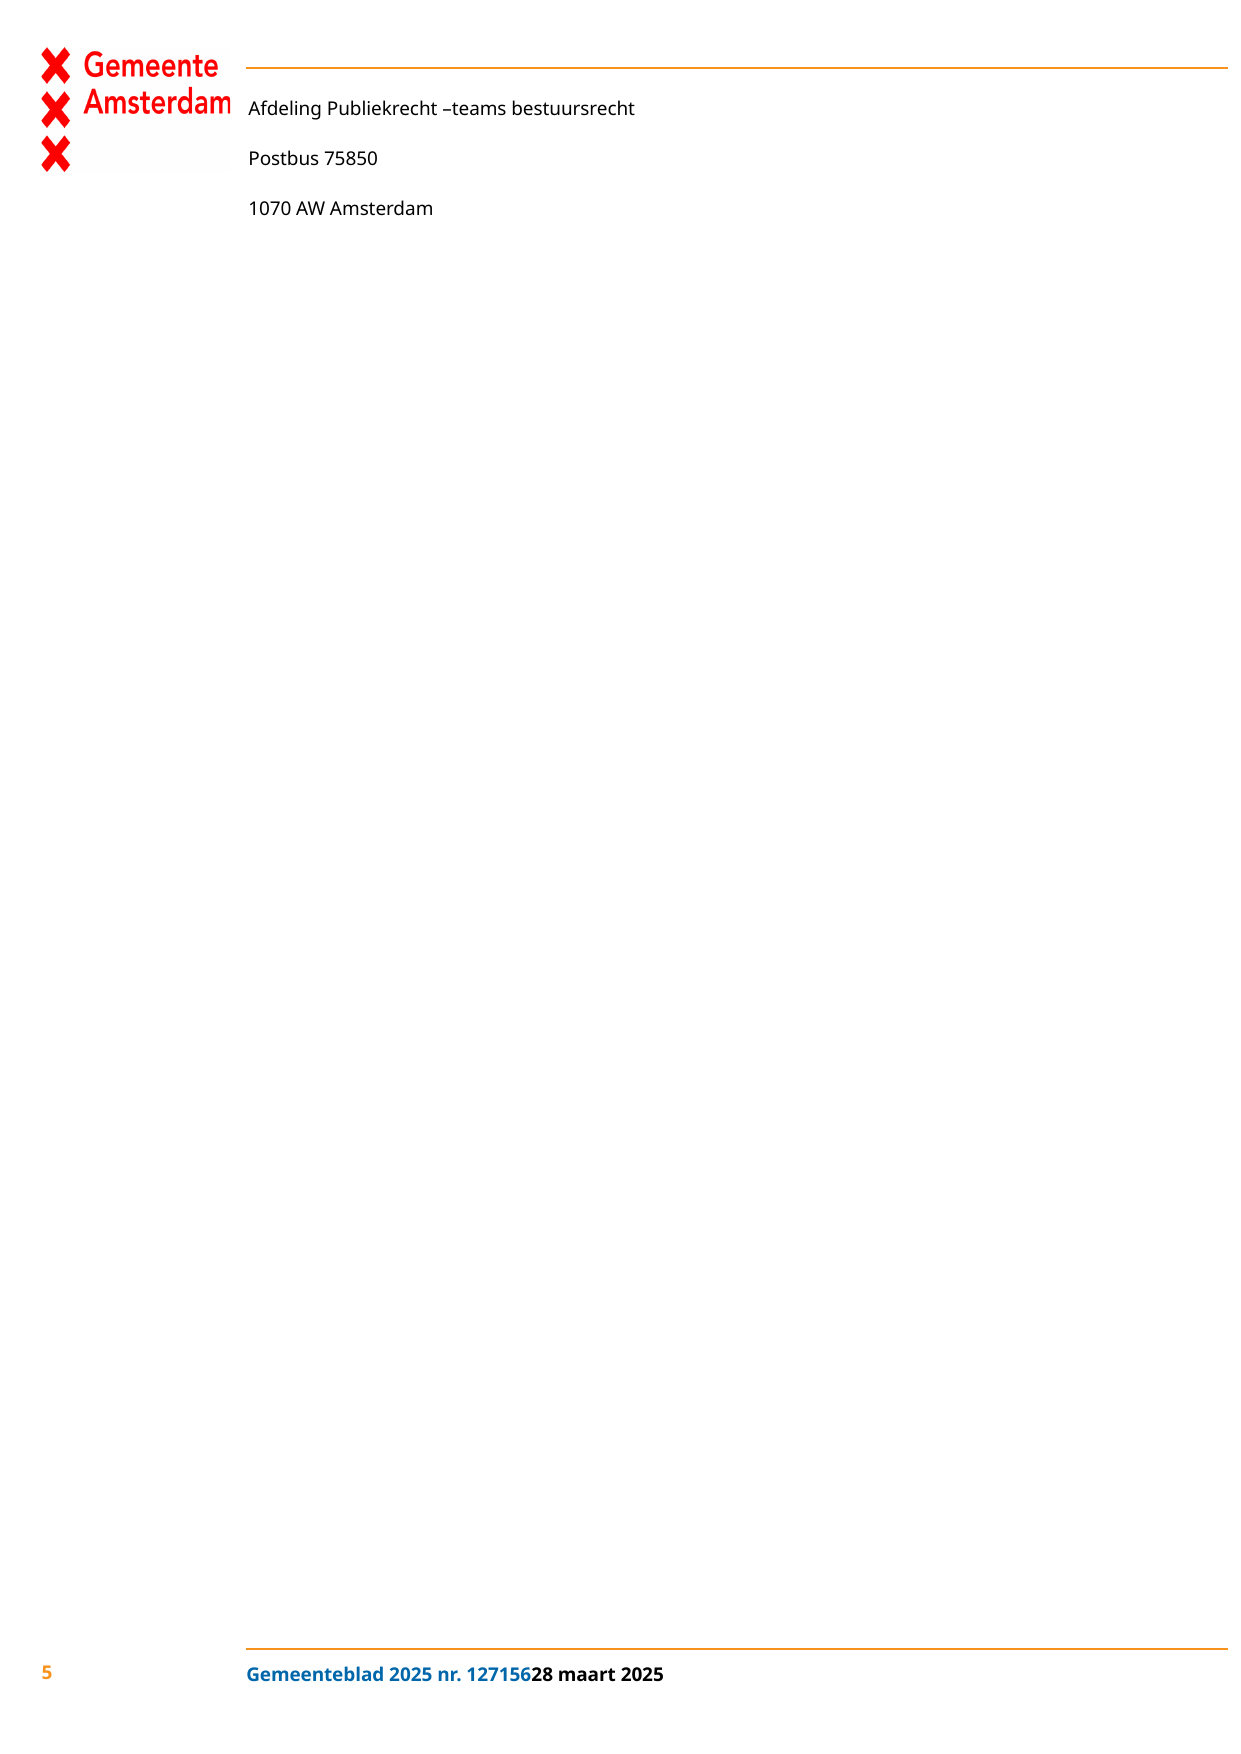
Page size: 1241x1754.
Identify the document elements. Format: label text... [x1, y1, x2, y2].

text Afdeling Publiekrecht –teams bestuursrecht [248, 95, 1152, 121]
text Postbus 75850 [248, 145, 1152, 171]
picture [41, 47, 231, 172]
text 1070 AW Amsterdam [248, 196, 1152, 221]
